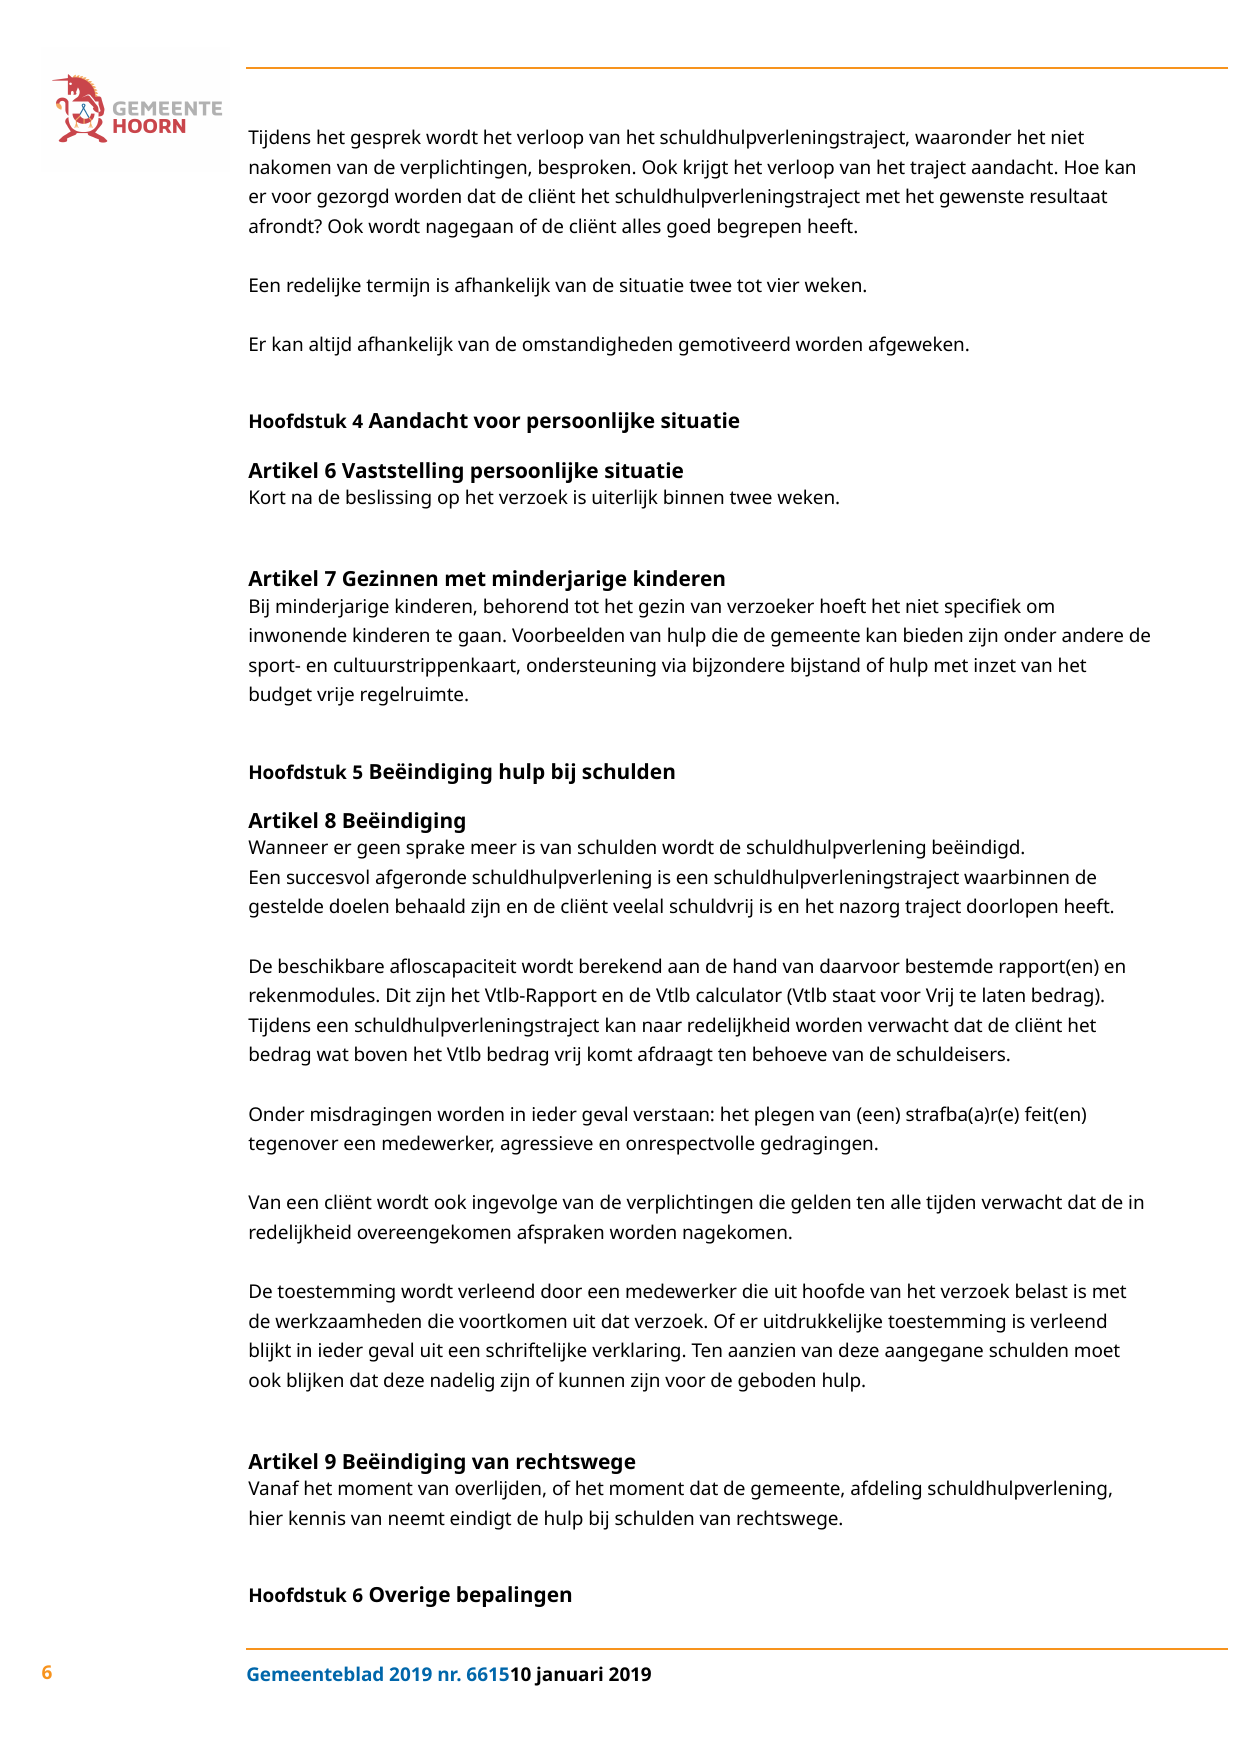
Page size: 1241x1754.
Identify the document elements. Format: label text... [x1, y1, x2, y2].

text Tijdens het gesprek wordt het verloop van het schuldhulpverleningstraject, waaronder het niet nakomen van de verplichtingen, besproken. Ook krijgt het verloop van het traject aandacht. Hoe kan er voor gezorgd worden dat de cliënt het schuldhulpverleningstraject met het gewenste resultaat afrondt? Ook wordt nagegaan of de cliënt alles goed begrepen heeft. [248, 124, 1152, 239]
text Hoofdstuk 5 Beëindiging hulp bij schulden [248, 757, 1152, 785]
text Artikel 8 Beëindiging [248, 806, 1152, 834]
text Een succesvol afgeronde schuldhulpverlening is een schuldhulpverleningstraject waarbinnen de gestelde doelen behaald zijn en de cliënt veelal schuldvrij is en het nazorg traject doorlopen heeft. [248, 864, 1152, 919]
text Kort na de beslissing op het verzoek is uiterlijk binnen twee weken. [248, 484, 1152, 510]
text Er kan altijd afhankelijk van de omstandigheden gemotiveerd worden afgeweken. [248, 331, 1152, 357]
text Bij minderjarige kinderen, behorend tot het gezin van verzoeker hoeft het niet specifiek om inwonende kinderen te gaan. Voorbeelden van hulp die de gemeente kan bieden zijn onder andere de sport- en cultuurstrippenkaart, ondersteuning via bijzondere bijstand of hulp met inzet van het budget vrije regelruimte. [248, 593, 1152, 707]
picture [41, 47, 231, 172]
text Hoofdstuk 4 Aandacht voor persoonlijke situatie [248, 407, 1152, 435]
text De beschikbare afloscapaciteit wordt berekend aan de hand van daarvoor bestemde rapport(en) en rekenmodules. Dit zijn het Vtlb-Rapport en de Vtlb calculator (Vtlb staat voor Vrij te laten bedrag). Tijdens een schuldhulpverleningstraject kan naar redelijkheid worden verwacht dat de cliënt het bedrag wat boven het Vtlb bedrag vrij komt afdraagt ten behoeve van de schuldeisers. [248, 953, 1152, 1067]
text Onder misdragingen worden in ieder geval verstaan: het plegen van (een) strafba(a)r(e) feit(en) tegenover een medewerker, agressieve en onrespectvolle gedragingen. [248, 1101, 1152, 1156]
text Vanaf het moment van overlijden, of het moment dat de gemeente, afdeling schuldhulpverlening, hier kennis van neemt eindigt de hulp bij schulden van rechtswege. [248, 1475, 1152, 1531]
text Artikel 7 Gezinnen met minderjarige kinderen [248, 564, 1152, 593]
text Wanneer er geen sprake meer is van schulden wordt de schuldhulpverlening beëindigd. [248, 834, 1152, 860]
text Hoofdstuk 6 Overige bepalingen [248, 1580, 1152, 1609]
text Artikel 6 Vaststelling persoonlijke situatie [248, 456, 1152, 484]
text Artikel 9 Beëindiging van rechtswege [248, 1447, 1152, 1475]
text Van een cliënt wordt ook ingevolge van de verplichtingen die gelden ten alle tijden verwacht dat de in redelijkheid overeengekomen afspraken worden nagekomen. [248, 1189, 1152, 1245]
text Een redelijke termijn is afhankelijk van de situatie twee tot vier weken. [248, 272, 1152, 298]
text De toestemming wordt verleend door een medewerker die uit hoofde van het verzoek belast is met de werkzaamheden die voortkomen uit dat verzoek. Of er uitdrukkelijke toestemming is verleend blijkt in ieder geval uit een schriftelijke verklaring. Ten aanzien van deze aangegane schulden moet ook blijken dat deze nadelig zijn of kunnen zijn voor de geboden hulp. [248, 1278, 1152, 1393]
